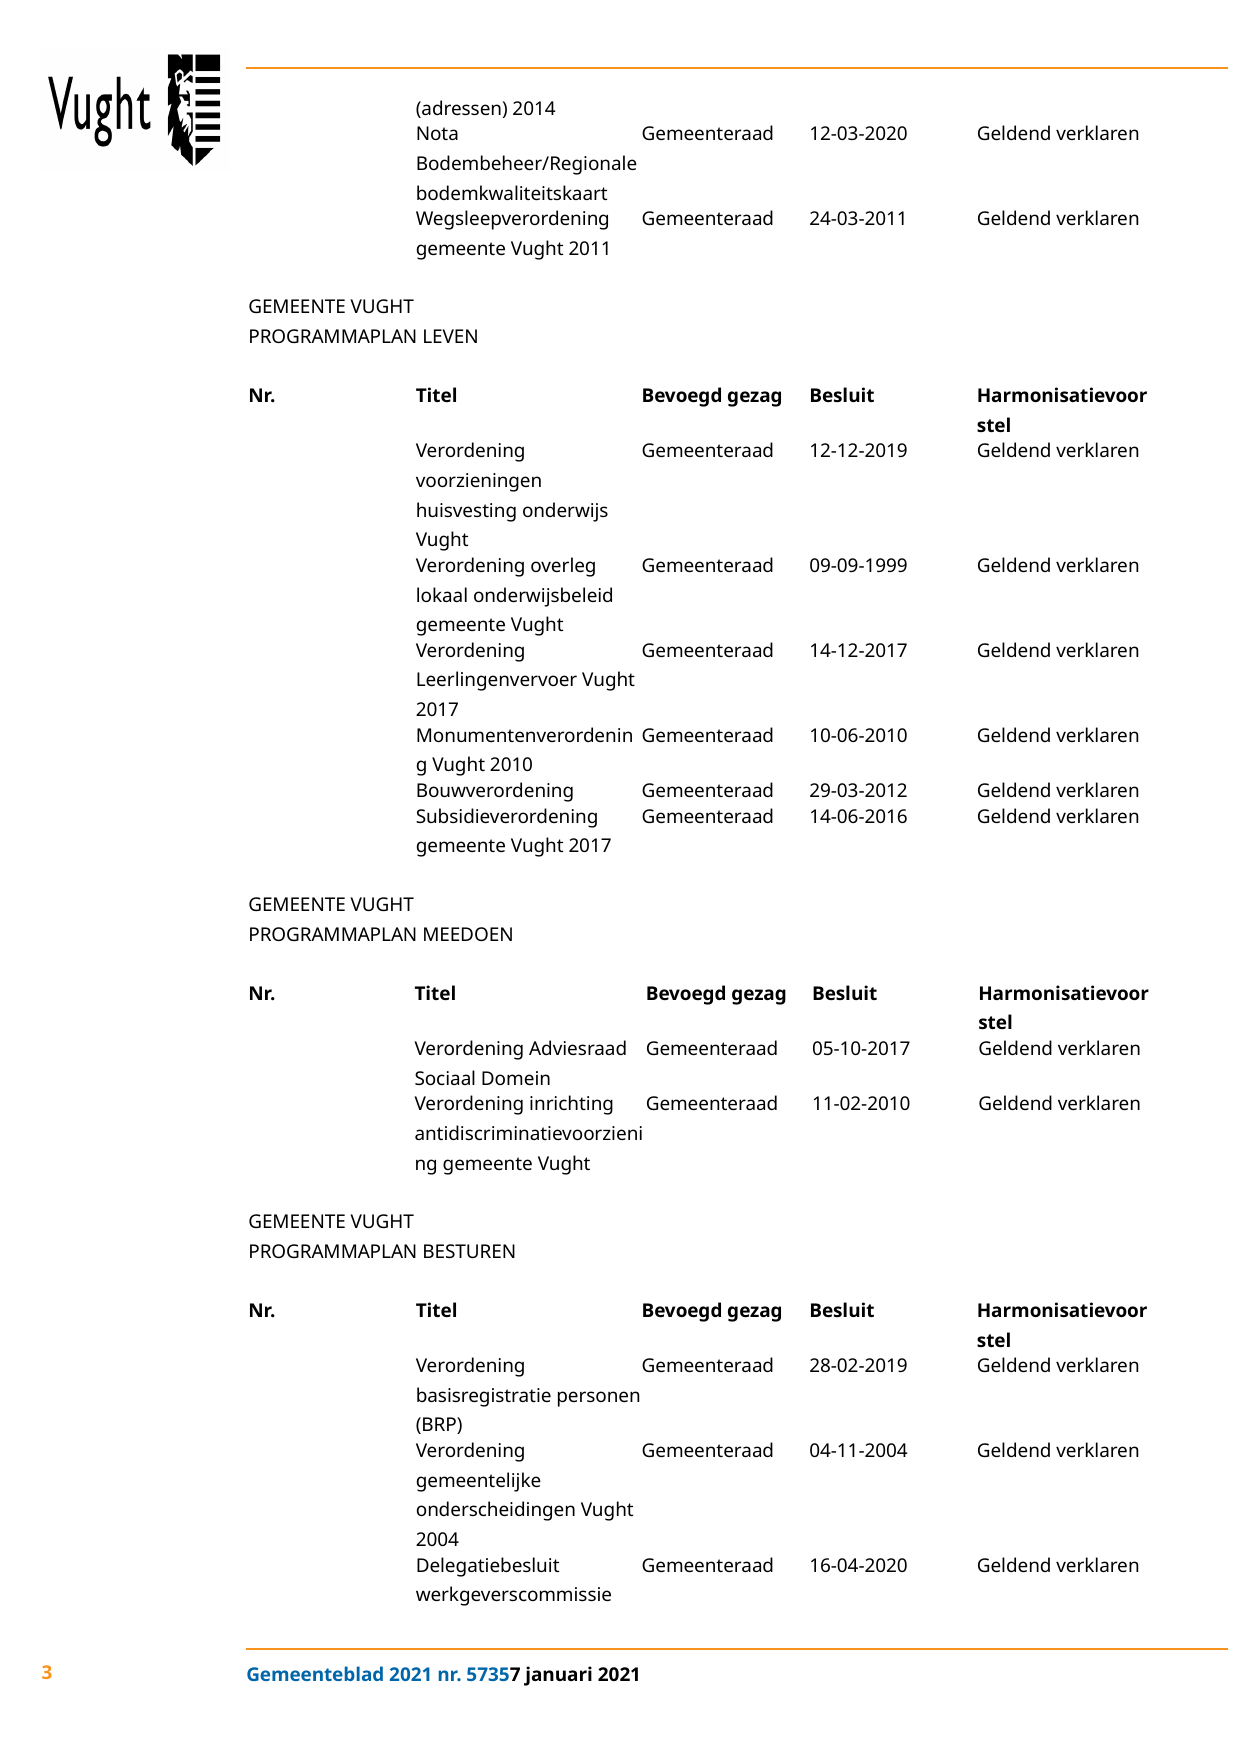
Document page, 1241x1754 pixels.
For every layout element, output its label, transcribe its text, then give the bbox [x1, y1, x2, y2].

table_cell Geldend verklaren [977, 552, 1152, 637]
table_cell Subsidieverordening gemeente Vught 2017 [416, 803, 641, 858]
table_cell 16-04-2020 [809, 1552, 977, 1607]
table_cell Verordening inrichting antidiscriminatievoorziening gemeente Vught [414, 1091, 646, 1176]
table_header Besluit [809, 1297, 977, 1352]
table_cell Geldend verklaren [977, 121, 1152, 205]
table_cell Wegsleepverordening gemeente Vught 2011 [416, 205, 641, 261]
text PROGRAMMAPLAN MEEDOEN [248, 921, 1152, 946]
table_cell Gemeenteraad [641, 1353, 809, 1437]
table_header Titel [414, 980, 646, 1035]
table_cell Geldend verklaren [978, 1091, 1152, 1176]
table_header Nr. [248, 383, 416, 438]
table_cell 09-09-1999 [809, 552, 977, 637]
table_cell Gemeenteraad [646, 1035, 812, 1091]
table_cell 12-12-2019 [809, 438, 977, 552]
text GEMEENTE VUGHT [248, 293, 1152, 319]
table_cell 12-03-2020 [809, 121, 977, 205]
table_cell Geldend verklaren [977, 777, 1152, 803]
table_header Nr. [248, 1297, 416, 1352]
table_cell Gemeenteraad [641, 1552, 809, 1607]
table_cell 14-06-2016 [809, 803, 977, 858]
table_cell [248, 1438, 416, 1552]
table_cell Gemeenteraad [641, 803, 809, 858]
table_cell Gemeenteraad [641, 205, 809, 261]
table_cell Gemeenteraad [641, 121, 809, 205]
table_cell Geldend verklaren [977, 1438, 1152, 1552]
table_cell Verordening overleg lokaal onderwijsbeleid gemeente Vught [416, 552, 641, 637]
table_cell Geldend verklaren [977, 438, 1152, 552]
table_cell 24-03-2011 [809, 205, 977, 261]
table_cell Gemeenteraad [641, 1438, 809, 1552]
table_cell [248, 722, 416, 777]
table_cell Geldend verklaren [978, 1035, 1152, 1091]
table_cell Gemeenteraad [646, 1091, 812, 1176]
table_cell Gemeenteraad [641, 777, 809, 803]
table_cell [248, 1353, 416, 1437]
table_cell [248, 438, 416, 552]
table_cell 14-12-2017 [809, 637, 977, 722]
table_header Besluit [809, 383, 977, 438]
text PROGRAMMAPLAN LEVEN [248, 323, 1152, 349]
table_cell Gemeenteraad [641, 637, 809, 722]
table_cell [248, 1552, 416, 1607]
table_cell 28-02-2019 [809, 1353, 977, 1437]
table_cell 11-02-2010 [812, 1091, 978, 1176]
text GEMEENTE VUGHT [248, 1208, 1152, 1234]
table_cell [641, 95, 809, 121]
table_cell [248, 777, 416, 803]
table_cell [248, 803, 416, 858]
table_cell Verordening basisregistratie personen (BRP) [416, 1353, 641, 1437]
table_cell Geldend verklaren [977, 722, 1152, 777]
table_cell Verordening Leerlingenvervoer Vught 2017 [416, 637, 641, 722]
table_cell [248, 637, 416, 722]
table_cell 29-03-2012 [809, 777, 977, 803]
table_header Besluit [812, 980, 978, 1035]
table_cell [248, 121, 416, 205]
table_header Harmonisatievoorstel [978, 980, 1152, 1035]
table_header Bevoegd gezag [646, 980, 812, 1035]
table_cell Geldend verklaren [977, 1353, 1152, 1437]
table_cell [248, 205, 416, 261]
table_cell Geldend verklaren [977, 803, 1152, 858]
text GEMEENTE VUGHT [248, 891, 1152, 917]
table_header Harmonisatievoorstel [977, 1297, 1152, 1352]
table_header Titel [416, 1297, 641, 1352]
table_cell 10-06-2010 [809, 722, 977, 777]
table_cell Monumentenverordening Vught 2010 [416, 722, 641, 777]
table_cell Verordening Adviesraad Sociaal Domein [414, 1035, 646, 1091]
table_cell Geldend verklaren [977, 1552, 1152, 1607]
picture [41, 47, 231, 172]
table_cell Gemeenteraad [641, 552, 809, 637]
table_cell Geldend verklaren [977, 205, 1152, 261]
table_header Nr. [248, 980, 414, 1035]
table_cell Gemeenteraad [641, 722, 809, 777]
table_cell [809, 95, 977, 121]
table_cell [248, 1035, 414, 1091]
table_cell [248, 552, 416, 637]
table_cell Verordening voorzieningen huisvesting onderwijs Vught [416, 438, 641, 552]
text PROGRAMMAPLAN BESTUREN [248, 1238, 1152, 1264]
table_cell [977, 95, 1152, 121]
table_cell Nota Bodembeheer/Regionale bodemkwaliteitskaart [416, 121, 641, 205]
table_cell (adressen) 2014 [416, 95, 641, 121]
table_cell Verordening gemeentelijke onderscheidingen Vught 2004 [416, 1438, 641, 1552]
table_header Bevoegd gezag [641, 1297, 809, 1352]
table_cell [248, 95, 416, 121]
table_cell Delegatiebesluit werkgeverscommissie [416, 1552, 641, 1607]
table_header Harmonisatievoorstel [977, 383, 1152, 438]
table_cell [248, 1091, 414, 1176]
table_header Titel [416, 383, 641, 438]
table_cell 04-11-2004 [809, 1438, 977, 1552]
table_cell 05-10-2017 [812, 1035, 978, 1091]
table_cell Bouwverordening [416, 777, 641, 803]
table_header Bevoegd gezag [641, 383, 809, 438]
table_cell Geldend verklaren [977, 637, 1152, 722]
table_cell Gemeenteraad [641, 438, 809, 552]
